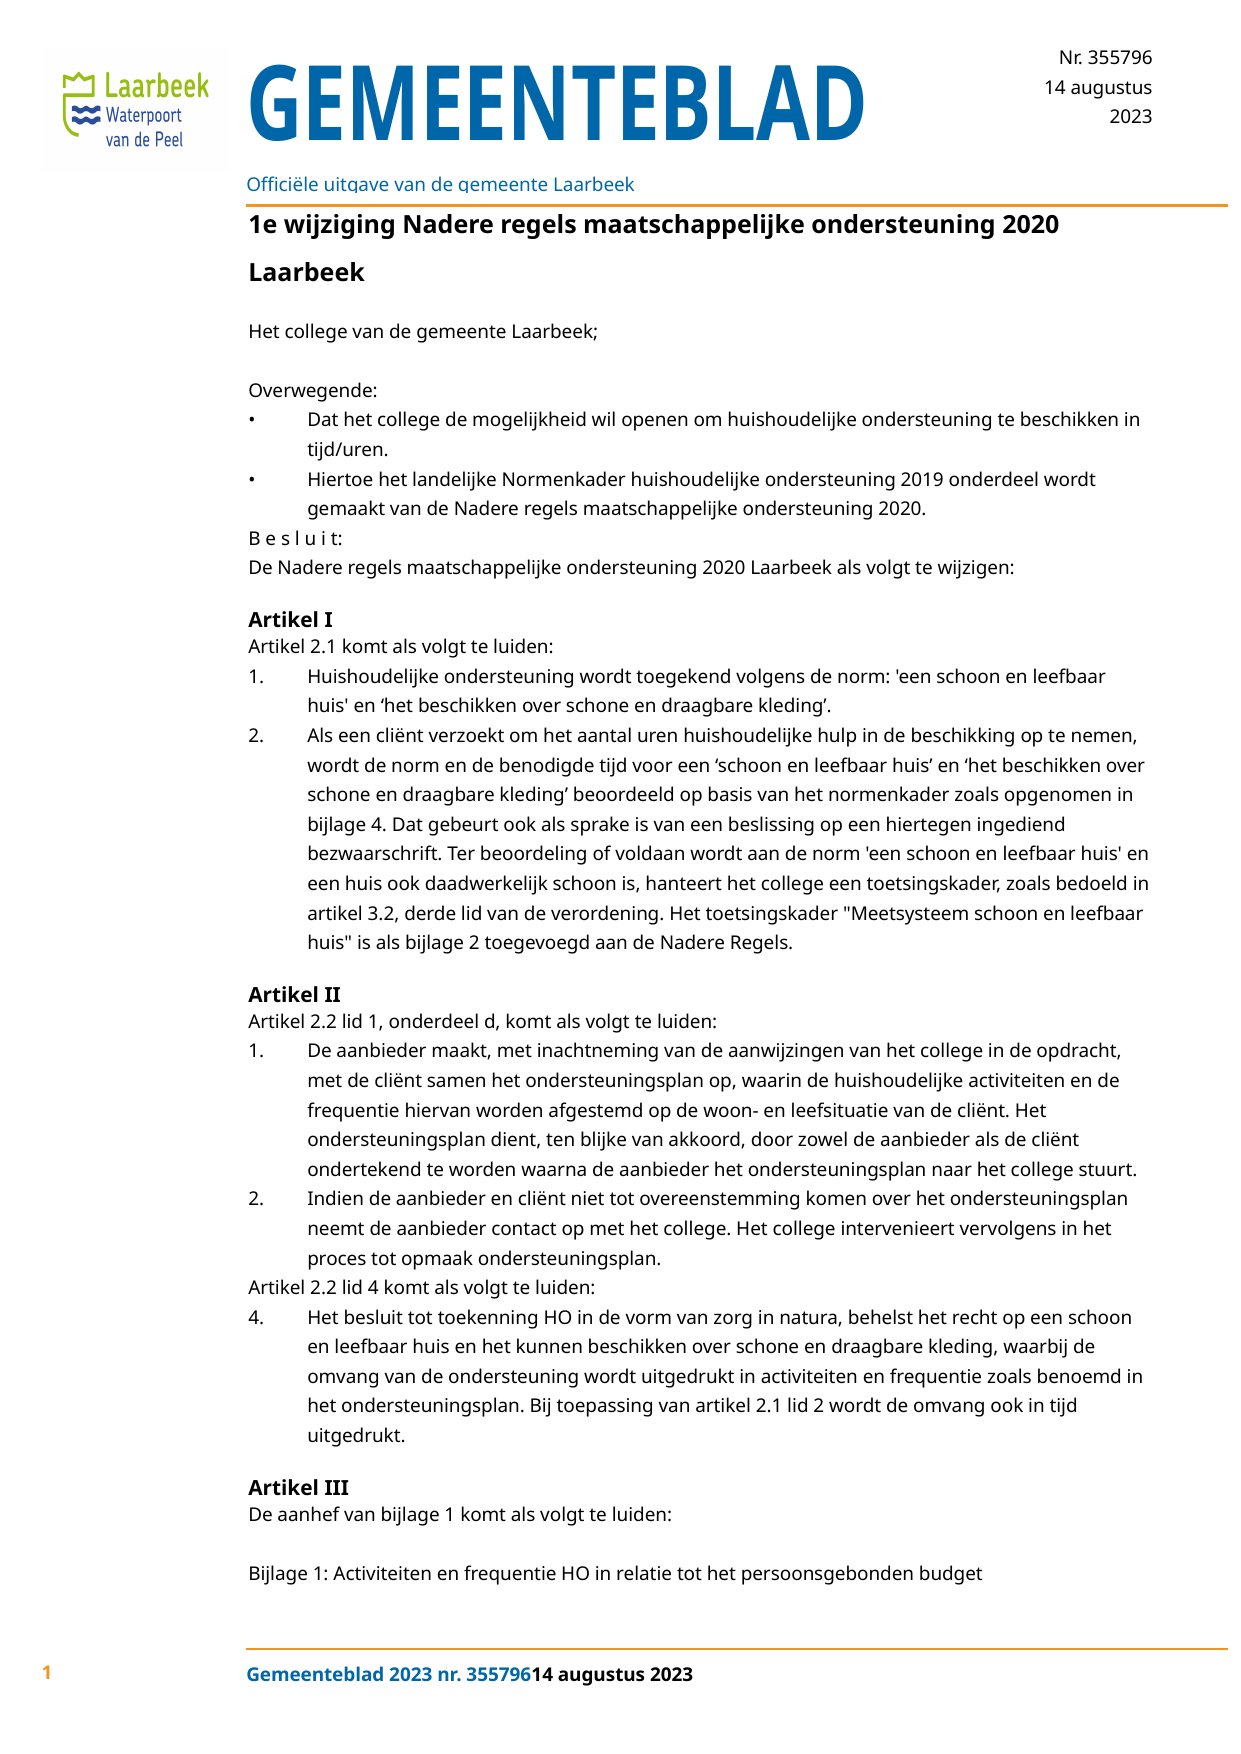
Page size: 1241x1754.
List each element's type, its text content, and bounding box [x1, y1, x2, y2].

text De aanhef van bijlage 1 komt als volgt te luiden: [248, 1501, 1152, 1527]
text Artikel 2.1 komt als volgt te luiden: [248, 633, 1152, 659]
text B e s l u i t: [248, 525, 1152, 551]
text Artikel I [248, 605, 1152, 633]
list Als een cliënt verzoekt om het aantal uren huishoudelijke hulp in de beschikking op te nemen, wordt de norm en de benodigde tijd voor een ‘schoon en leefbaar huis’ en ‘het beschikken over schone en draagbare kleding’ beoordeeld op basis van het normenkader zoals opgenomen in bijlage 4. Dat gebeurt ook als sprake is van een beslissing op een hiertegen ingediend bezwaarschrift. Ter beoordeling of voldaan wordt aan de norm 'een schoon en leefbaar huis' en een huis ook daadwerkelijk schoon is, hanteert het college een toetsingskader, zoals bedoeld in artikel 3.2, derde lid van de verordening. Het toetsingskader "Meetsysteem schoon en leefbaar huis" is als bijlage 2 toegevoegd aan de Nadere Regels. [248, 722, 1152, 955]
list Huishoudelijke ondersteuning wordt toegekend volgens de norm: 'een schoon en leefbaar huis' en ‘het beschikken over schone en draagbare kleding’. [248, 663, 1152, 718]
text Artikel 2.2 lid 4 komt als volgt te luiden: [248, 1274, 1152, 1300]
text 1e wijziging Nadere regels maatschappelijke ondersteuning 2020 Laarbeek [248, 207, 1152, 288]
text De Nadere regels maatschappelijke ondersteuning 2020 Laarbeek als volgt te wijzigen: [248, 554, 1152, 580]
picture [41, 47, 231, 172]
list Hiertoe het landelijke Normenkader huishoudelijke ondersteuning 2019 onderdeel wordt gemaakt van de Nadere regels maatschappelijke ondersteuning 2020. [248, 466, 1152, 521]
text Artikel III [248, 1473, 1152, 1501]
text Bijlage 1: Activiteiten en frequentie HO in relatie tot het persoonsgebonden budget [248, 1560, 1152, 1586]
text Het college van de gemeente Laarbeek; [248, 318, 1152, 344]
list De aanbieder maakt, met inachtneming van de aanwijzingen van het college in de opdracht, met de cliënt samen het ondersteuningsplan op, waarin de huishoudelijke activiteiten en de frequentie hiervan worden afgestemd op de woon- en leefsituatie van de cliënt. Het ondersteuningsplan dient, ten blijke van akkoord, door zowel de aanbieder als de cliënt ondertekend te worden waarna de aanbieder het ondersteuningsplan naar het college stuurt. [248, 1038, 1152, 1182]
text Overwegende: [248, 377, 1152, 403]
list Indien de aanbieder en cliënt niet tot overeenstemming komen over het ondersteuningsplan neemt de aanbieder contact op met het college. Het college intervenieert vervolgens in het proces tot opmaak ondersteuningsplan. [248, 1186, 1152, 1271]
text Artikel II [248, 980, 1152, 1008]
text Artikel 2.2 lid 1, onderdeel d, komt als volgt te luiden: [248, 1008, 1152, 1034]
list Het besluit tot toekenning HO in de vorm van zorg in natura, behelst het recht op een schoon en leefbaar huis en het kunnen beschikken over schone en draagbare kleding, waarbij de omvang van de ondersteuning wordt uitgedrukt in activiteiten en frequentie zoals benoemd in het ondersteuningsplan. Bij toepassing van artikel 2.1 lid 2 wordt de omvang ook in tijd uitgedrukt. [248, 1304, 1152, 1448]
list Dat het college de mogelijkheid wil openen om huishoudelijke ondersteuning te beschikken in tijd/uren. [248, 407, 1152, 462]
